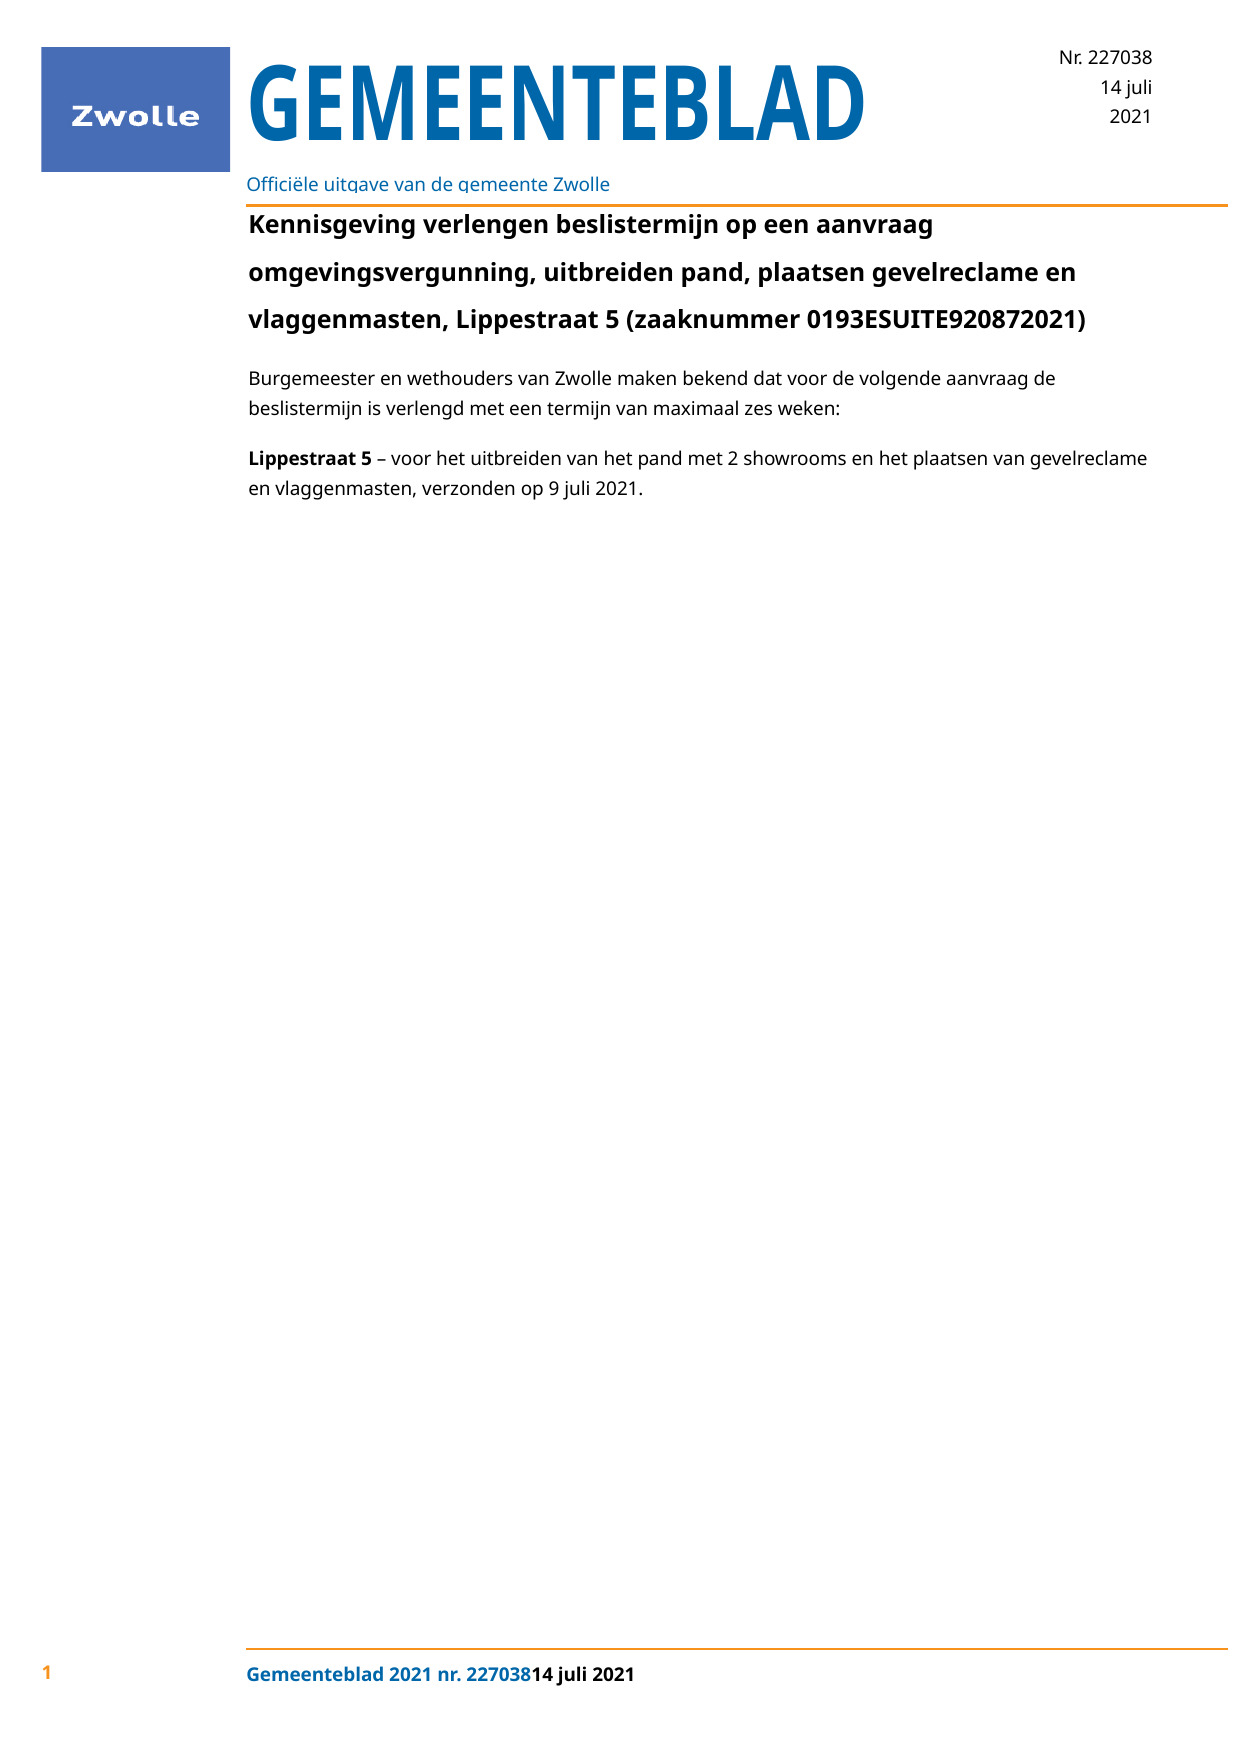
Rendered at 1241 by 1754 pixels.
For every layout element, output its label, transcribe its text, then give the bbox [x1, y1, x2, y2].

text Kennisgeving verlengen beslistermijn op een aanvraag omgevingsvergunning, uitbreiden pand, plaatsen gevelreclame en vlaggenmasten, Lippestraat 5 (zaaknummer 0193ESUITE920872021) [248, 207, 1152, 336]
text Lippestraat 5 – voor het uitbreiden van het pand met 2 showrooms en het plaatsen van gevelreclame en vlaggenmasten, verzonden op 9 juli 2021. [248, 446, 1152, 501]
text Burgemeester en wethouders van Zwolle maken bekend dat voor de volgende aanvraag de beslistermijn is verlengd met een termijn van maximaal zes weken: [248, 366, 1152, 421]
picture [41, 47, 231, 172]
